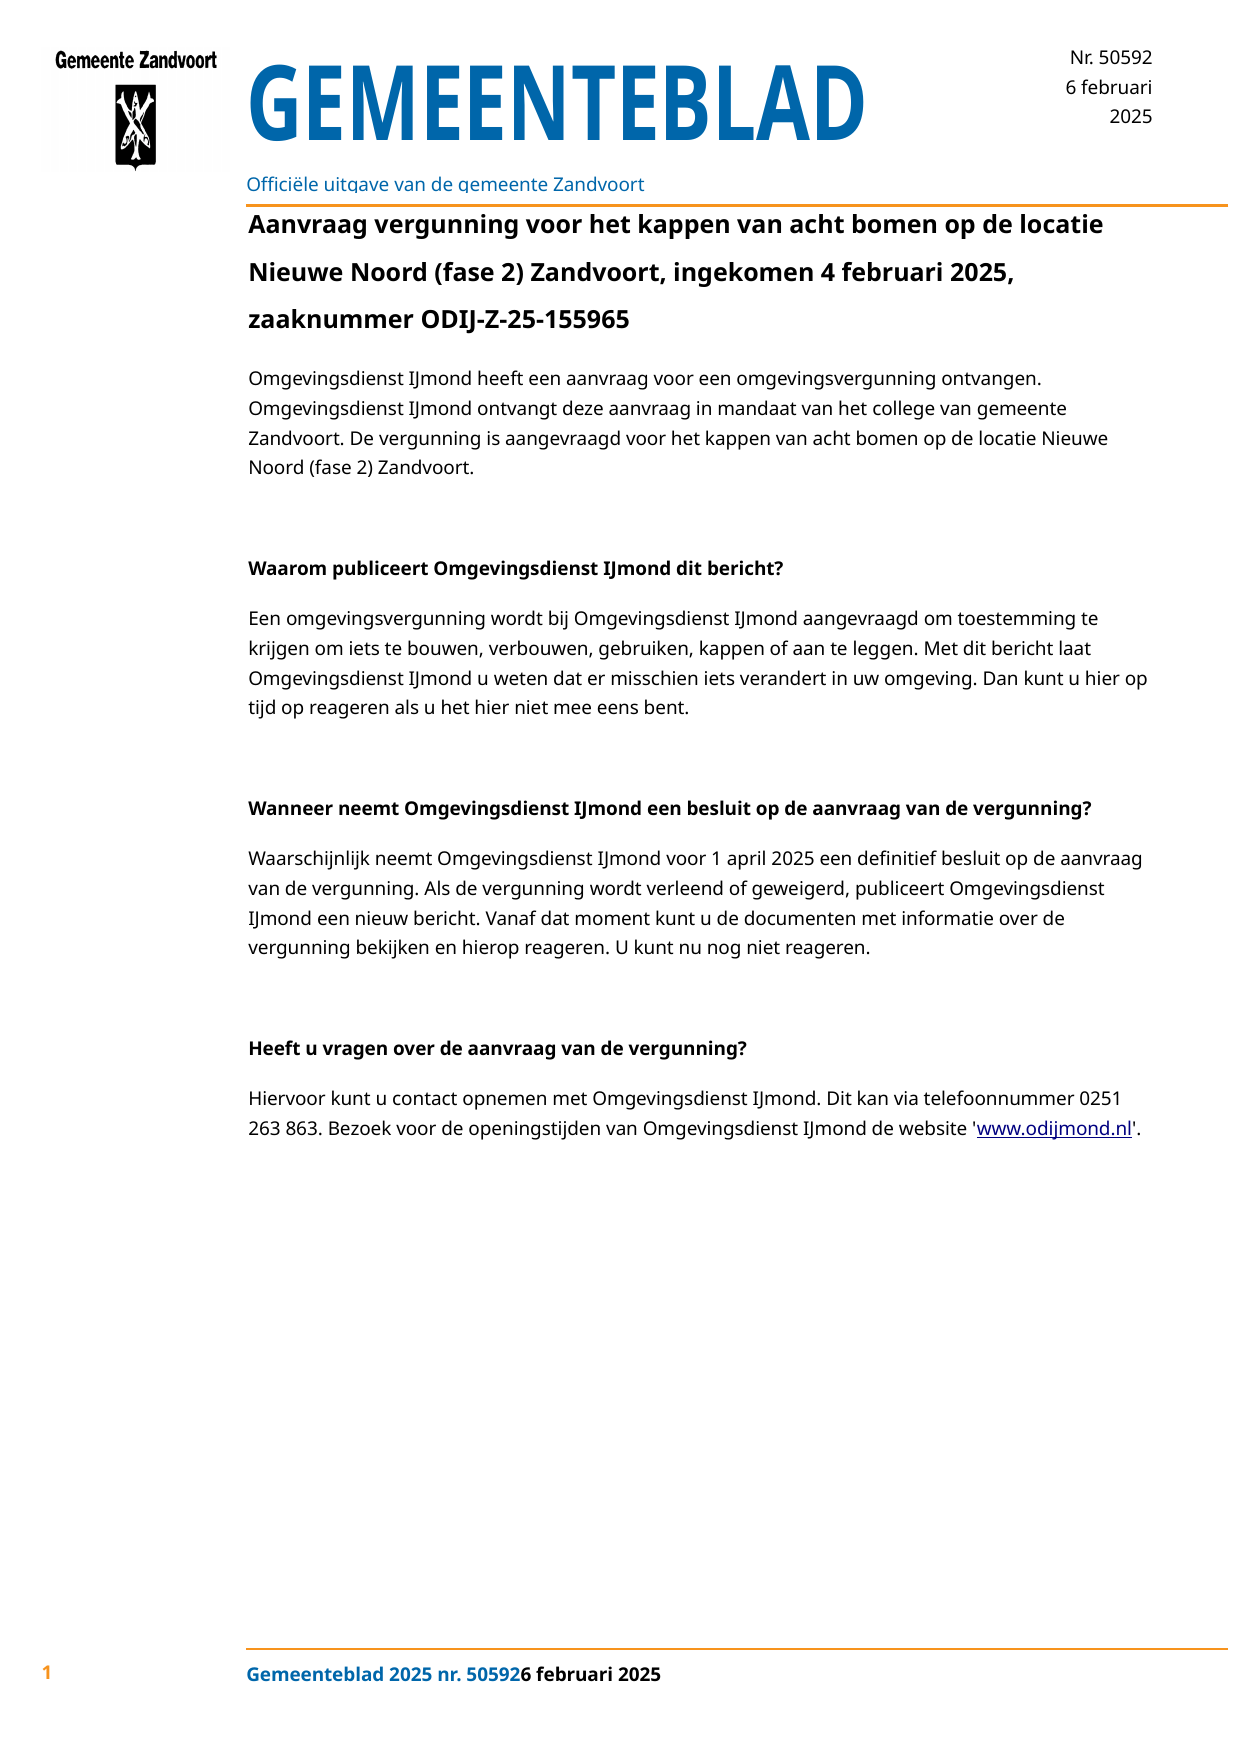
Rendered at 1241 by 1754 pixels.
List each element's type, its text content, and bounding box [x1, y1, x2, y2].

text Heeft u vragen over de aanvraag van de vergunning? [248, 1035, 1152, 1061]
text Een omgevingsvergunning wordt bij Omgevingsdienst IJmond aangevraagd om toestemming te krijgen om iets te bouwen, verbouwen, gebruiken, kappen of aan te leggen. Met dit bericht laat Omgevingsdienst IJmond u weten dat er misschien iets verandert in uw omgeving. Dan kunt u hier op tijd op reageren als u het hier niet mee eens bent. [248, 606, 1152, 720]
text Aanvraag vergunning voor het kappen van acht bomen op de locatie Nieuwe Noord (fase 2) Zandvoort, ingekomen 4 februari 2025, zaaknummer ODIJ-Z-25-155965 [248, 207, 1152, 336]
text Waarom publiceert Omgevingsdienst IJmond dit bericht? [248, 555, 1152, 581]
picture [41, 47, 231, 172]
text Omgevingsdienst IJmond heeft een aanvraag voor een omgevingsvergunning ontvangen. Omgevingsdienst IJmond ontvangt deze aanvraag in mandaat van het college van gemeente Zandvoort. De vergunning is aangevraagd voor het kappen van acht bomen op de locatie Nieuwe Noord (fase 2) Zandvoort. [248, 366, 1152, 480]
text Waarschijnlijk neemt Omgevingsdienst IJmond voor 1 april 2025 een definitief besluit op de aanvraag van de vergunning. Als de vergunning wordt verleend of geweigerd, publiceert Omgevingsdienst IJmond een nieuw bericht. Vanaf dat moment kunt u de documenten met informatie over de vergunning bekijken en hierop reageren. U kunt nu nog niet reageren. [248, 846, 1152, 960]
text Wanneer neemt Omgevingsdienst IJmond een besluit op de aanvraag van de vergunning? [248, 795, 1152, 821]
text Hiervoor kunt u contact opnemen met Omgevingsdienst IJmond. Dit kan via telefoonnummer 0251 263 863. Bezoek voor de openingstijden van Omgevingsdienst IJmond de website 'www.odijmond.nl'. [248, 1086, 1152, 1141]
